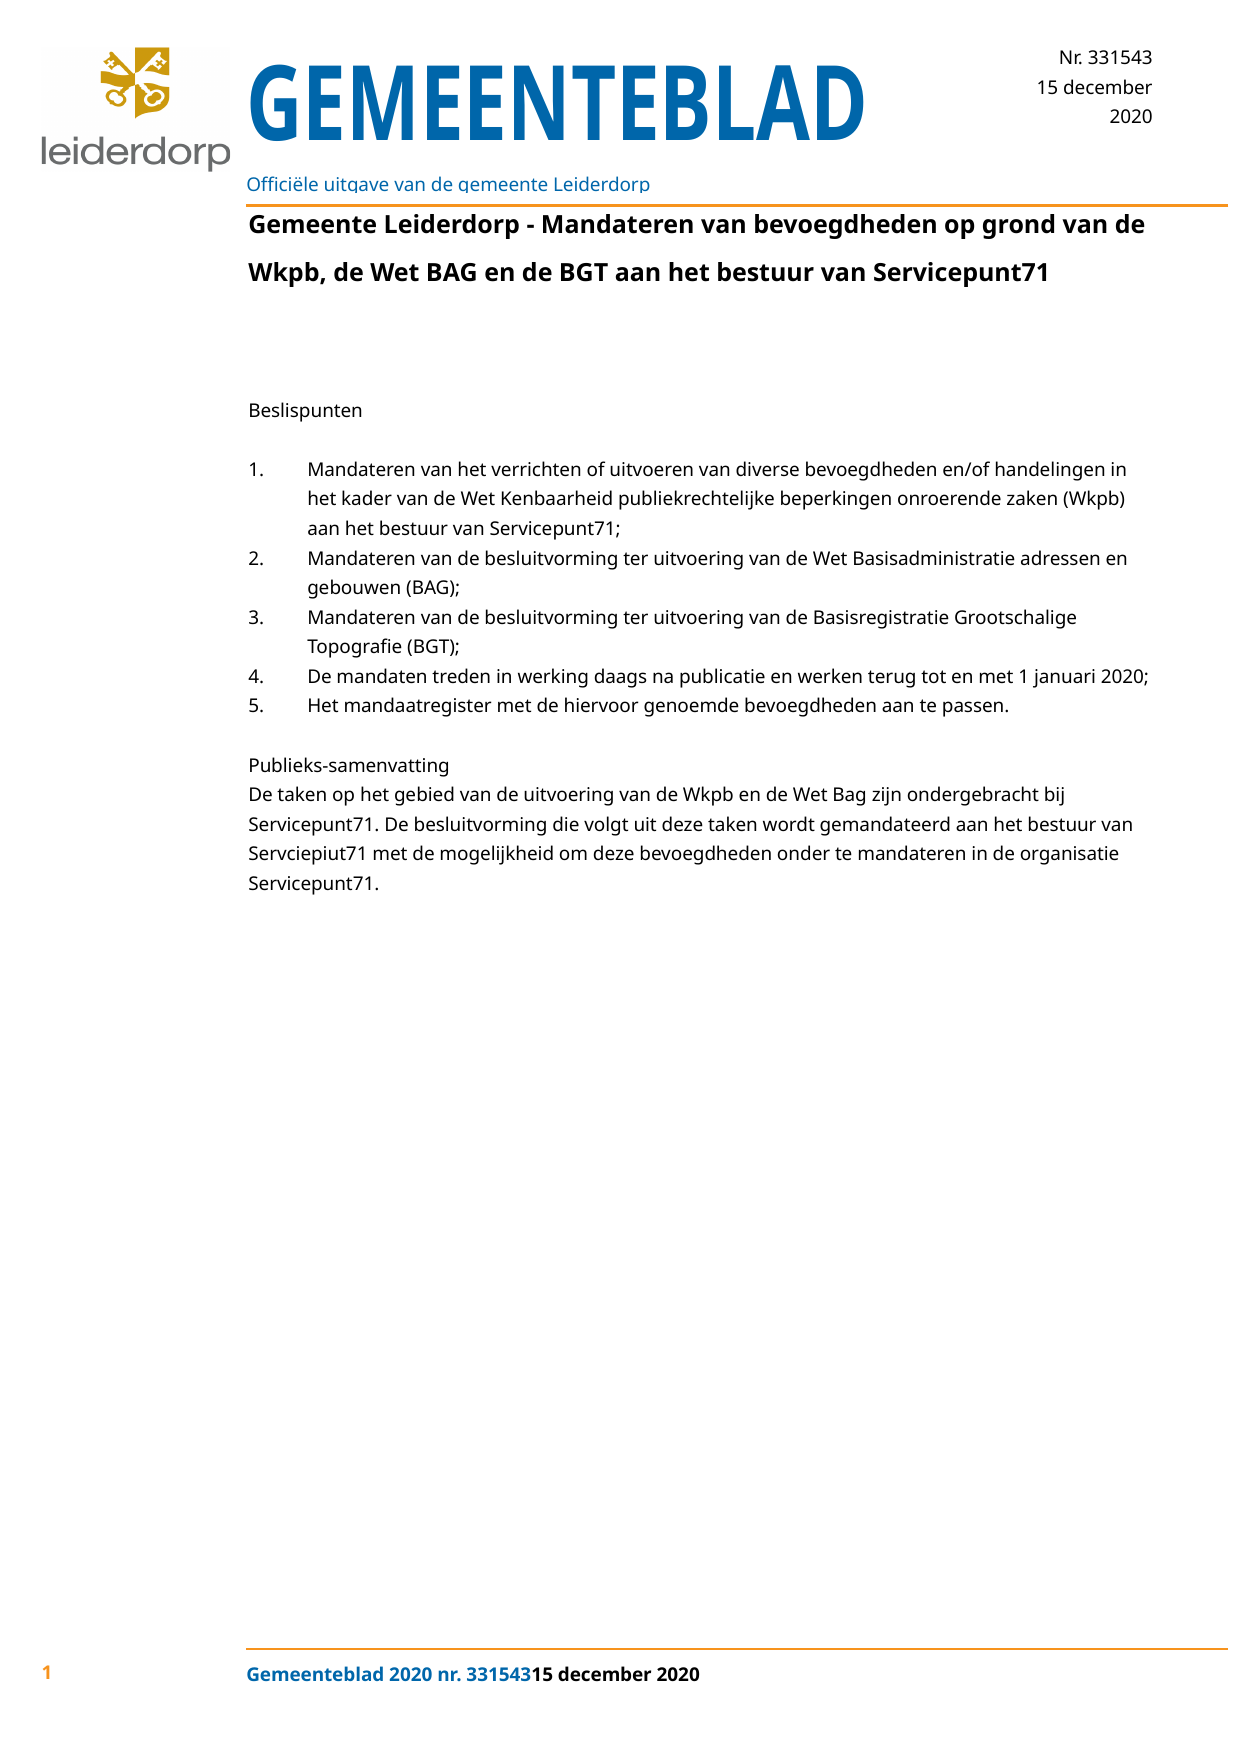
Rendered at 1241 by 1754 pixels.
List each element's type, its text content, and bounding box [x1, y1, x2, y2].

list Mandateren van de besluitvorming ter uitvoering van de Wet Basisadministratie adressen en gebouwen (BAG); [248, 545, 1152, 600]
picture [41, 47, 231, 172]
list Mandateren van het verrichten of uitvoeren van diverse bevoegdheden en/of handelingen in het kader van de Wet Kenbaarheid publiekrechtelijke beperkingen onroerende zaken (Wkpb) aan het bestuur van Servicepunt71; [248, 456, 1152, 541]
text De taken op het gebied van de uitvoering van de Wkpb en de Wet Bag zijn ondergebracht bij Servicepunt71. De besluitvorming die volgt uit deze taken wordt gemandateerd aan het bestuur van Servciepiut71 met de mogelijkheid om deze bevoegdheden onder te mandateren in de organisatie Servicepunt71. [248, 781, 1152, 896]
list Mandateren van de besluitvorming ter uitvoering van de Basisregistratie Grootschalige Topografie (BGT); [248, 604, 1152, 659]
list Het mandaatregister met de hiervoor genoemde bevoegdheden aan te passen. [248, 693, 1152, 718]
text Gemeente Leiderdorp - Mandateren van bevoegdheden op grond van de Wkpb, de Wet BAG en de BGT aan het bestuur van Servicepunt71 [248, 207, 1152, 288]
text Beslispunten [248, 397, 1152, 422]
list De mandaten treden in werking daags na publicatie en werken terug tot en met 1 januari 2020; [248, 663, 1152, 689]
text Publieks-samenvatting [248, 752, 1152, 777]
